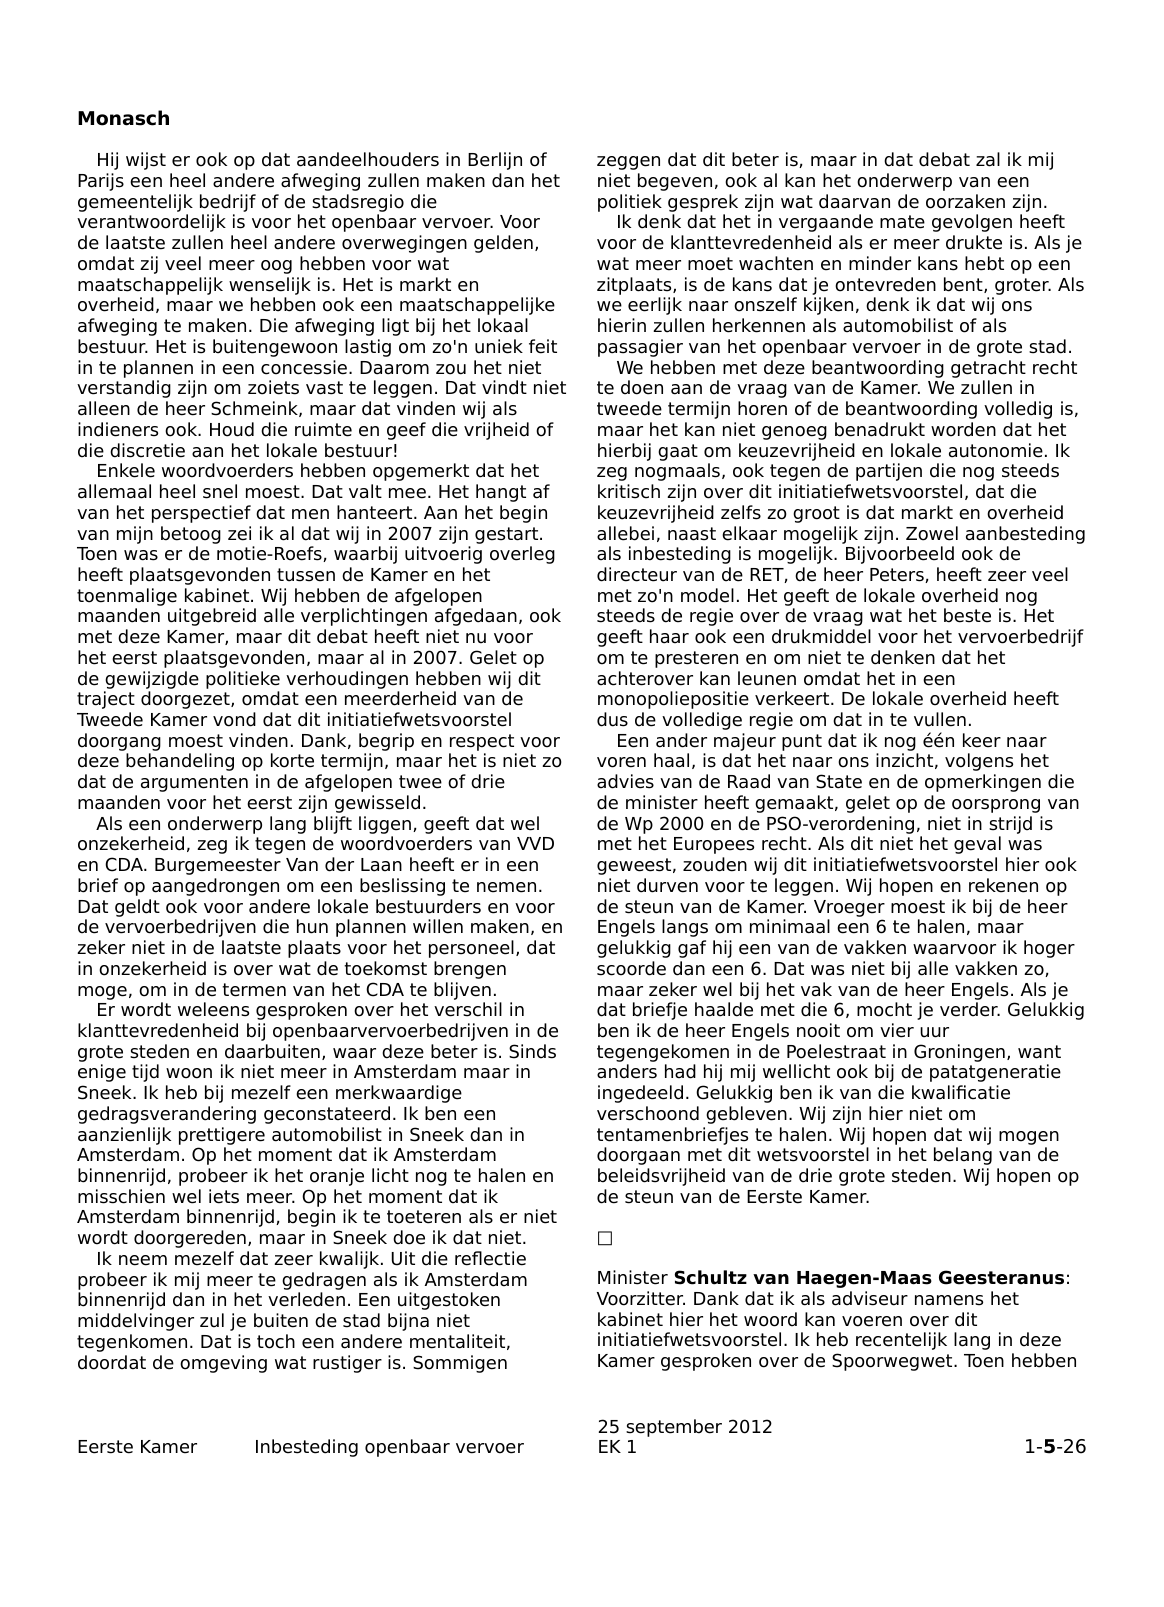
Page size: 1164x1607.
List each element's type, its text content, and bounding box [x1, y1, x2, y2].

text Hij wijst er ook op dat aandeelhouders in Berlijn of Parijs een heel andere afweging zullen maken dan het gemeentelijk bedrijf of de stadsregio die verantwoordelijk is voor het openbaar vervoer. Voor de laatste zullen heel andere overwegingen gelden, omdat zij veel meer oog hebben voor wat maatschappelijk wenselijk is. Het is markt en overheid, maar we hebben ook een maatschappelijke afweging te maken. Die afweging ligt bij het lokaal bestuur. Het is buitengewoon lastig om zo'n uniek feit in te plannen in een concessie. Daarom zou het niet verstandig zijn om zoiets vast te leggen. Dat vindt niet alleen de heer Schmeink, maar dat vinden wij als indieners ook. Houd die ruimte en geef die vrijheid of die discretie aan het lokale bestuur! [77, 150, 567, 461]
text Ik denk dat het in vergaande mate gevolgen heeft voor de klanttevredenheid als er meer drukte is. Als je wat meer moet wachten en minder kans hebt op een zitplaats, is de kans dat je ontevreden bent, groter. Als we eerlijk naar onszelf kijken, denk ik dat wij ons hierin zullen herkennen als automobilist of als passagier van het openbaar vervoer in de grote stad. [596, 212, 1087, 357]
text zeggen dat dit beter is, maar in dat debat zal ik mij niet begeven, ook al kan het onderwerp van een politiek gesprek zijn wat daarvan de oorzaken zijn. [596, 150, 1087, 212]
text Als een onderwerp lang blijft liggen, geeft dat wel onzekerheid, zeg ik tegen de woordvoerders van VVD en CDA. Burgemeester Van der Laan heeft er in een brief op aangedrongen om een beslissing te nemen. Dat geldt ook voor andere lokale bestuurders en voor de vervoerbedrijven die hun plannen willen maken, en zeker niet in de laatste plaats voor het personeel, dat in onzekerheid is over wat de toekomst brengen moge, om in de termen van het CDA te blijven. [77, 813, 567, 1000]
text We hebben met deze beantwoording getracht recht te doen aan de vraag van de Kamer. We zullen in tweede termijn horen of de beantwoording volledig is, maar het kan niet genoeg benadrukt worden dat het hierbij gaat om keuzevrijheid en lokale autonomie. Ik zeg nogmaals, ook tegen de partijen die nog steeds kritisch zijn over dit initiatiefwetsvoorstel, dat die keuzevrijheid zelfs zo groot is dat markt en overheid allebei, naast elkaar mogelijk zijn. Zowel aanbesteding als inbesteding is mogelijk. Bijvoorbeeld ook de directeur van de RET, de heer Peters, heeft zeer veel met zo'n model. Het geeft de lokale overheid nog steeds de regie over de vraag wat het beste is. Het geeft haar ook een drukmiddel voor het vervoerbedrijf om te presteren en om niet te denken dat het achterover kan leunen omdat het in een monopoliepositie verkeert. De lokale overheid heeft dus de volledige regie om dat in te vullen. [596, 357, 1087, 731]
text Voorzitter. Dank dat ik als adviseur namens het kabinet hier het woord kan voeren over dit initiatiefwetsvoorstel. Ik heb recentelijk lang in deze Kamer gesproken over de Spoorwegwet. Toen hebben [596, 1289, 1087, 1372]
text Ik neem mezelf dat zeer kwalijk. Uit die reflectie probeer ik mij meer te gedragen als ik Amsterdam binnenrijd dan in het verleden. Een uitgestoken middelvinger zul je buiten de stad bijna niet tegenkomen. Dat is toch een andere mentaliteit, doordat de omgeving wat rustiger is. Sommigen [77, 1249, 567, 1373]
text Een ander majeur punt dat ik nog één keer naar voren haal, is dat het naar ons inzicht, volgens het advies van de Raad van State en de opmerkingen die de minister heeft gemaakt, gelet op de oorsprong van de Wp 2000 en de PSO-verordening, niet in strijd is met het Europees recht. Als dit niet het geval was geweest, zouden wij dit initiatiefwetsvoorstel hier ook niet durven voor te leggen. Wij hopen en rekenen op de steun van de Kamer. Vroeger moest ik bij de heer Engels langs om minimaal een 6 te halen, maar gelukkig gaf hij een van de vakken waarvoor ik hoger scoorde dan een 6. Dat was niet bij alle vakken zo, maar zeker wel bij het vak van de heer Engels. Als je dat briefje haalde met die 6, mocht je verder. Gelukkig ben ik de heer Engels nooit om vier uur tegengekomen in de Poelestraat in Groningen, want anders had hij mij wellicht ook bij de patatgeneratie ingedeeld. Gelukkig ben ik van die kwalificatie verschoond gebleven. Wij zijn hier niet om tentamenbriefjes te halen. Wij hopen dat wij mogen doorgaan met dit wetsvoorstel in het belang van de beleidsvrijheid van de drie grote steden. Wij hopen op de steun van de Eerste Kamer. [596, 731, 1087, 1207]
text Minister Schultz van Haegen-Maas Geesteranus: [596, 1268, 1087, 1289]
text □ [596, 1227, 1087, 1248]
text Enkele woordvoerders hebben opgemerkt dat het allemaal heel snel moest. Dat valt mee. Het hangt af van het perspectief dat men hanteert. Aan het begin van mijn betoog zei ik al dat wij in 2007 zijn gestart. Toen was er de motie-Roefs, waarbij uitvoerig overleg heeft plaatsgevonden tussen de Kamer en het toenmalige kabinet. Wij hebben de afgelopen maanden uitgebreid alle verplichtingen afgedaan, ook met deze Kamer, maar dit debat heeft niet nu voor het eerst plaatsgevonden, maar al in 2007. Gelet op de gewijzigde politieke verhoudingen hebben wij dit traject doorgezet, omdat een meerderheid van de Tweede Kamer vond dat dit initiatiefwetsvoorstel doorgang moest vinden. Dank, begrip en respect voor deze behandeling op korte termijn, maar het is niet zo dat de argumenten in de afgelopen twee of drie maanden voor het eerst zijn gewisseld. [77, 461, 567, 813]
text Er wordt weleens gesproken over het verschil in klanttevredenheid bij openbaarvervoerbedrijven in de grote steden en daarbuiten, waar deze beter is. Sinds enige tijd woon ik niet meer in Amsterdam maar in Sneek. Ik heb bij mezelf een merkwaardige gedragsverandering geconstateerd. Ik ben een aanzienlijk prettigere automobilist in Sneek dan in Amsterdam. Op het moment dat ik Amsterdam binnenrijd, probeer ik het oranje licht nog te halen en misschien wel iets meer. Op het moment dat ik Amsterdam binnenrijd, begin ik te toeteren als er niet wordt doorgereden, maar in Sneek doe ik dat niet. [77, 1000, 567, 1249]
